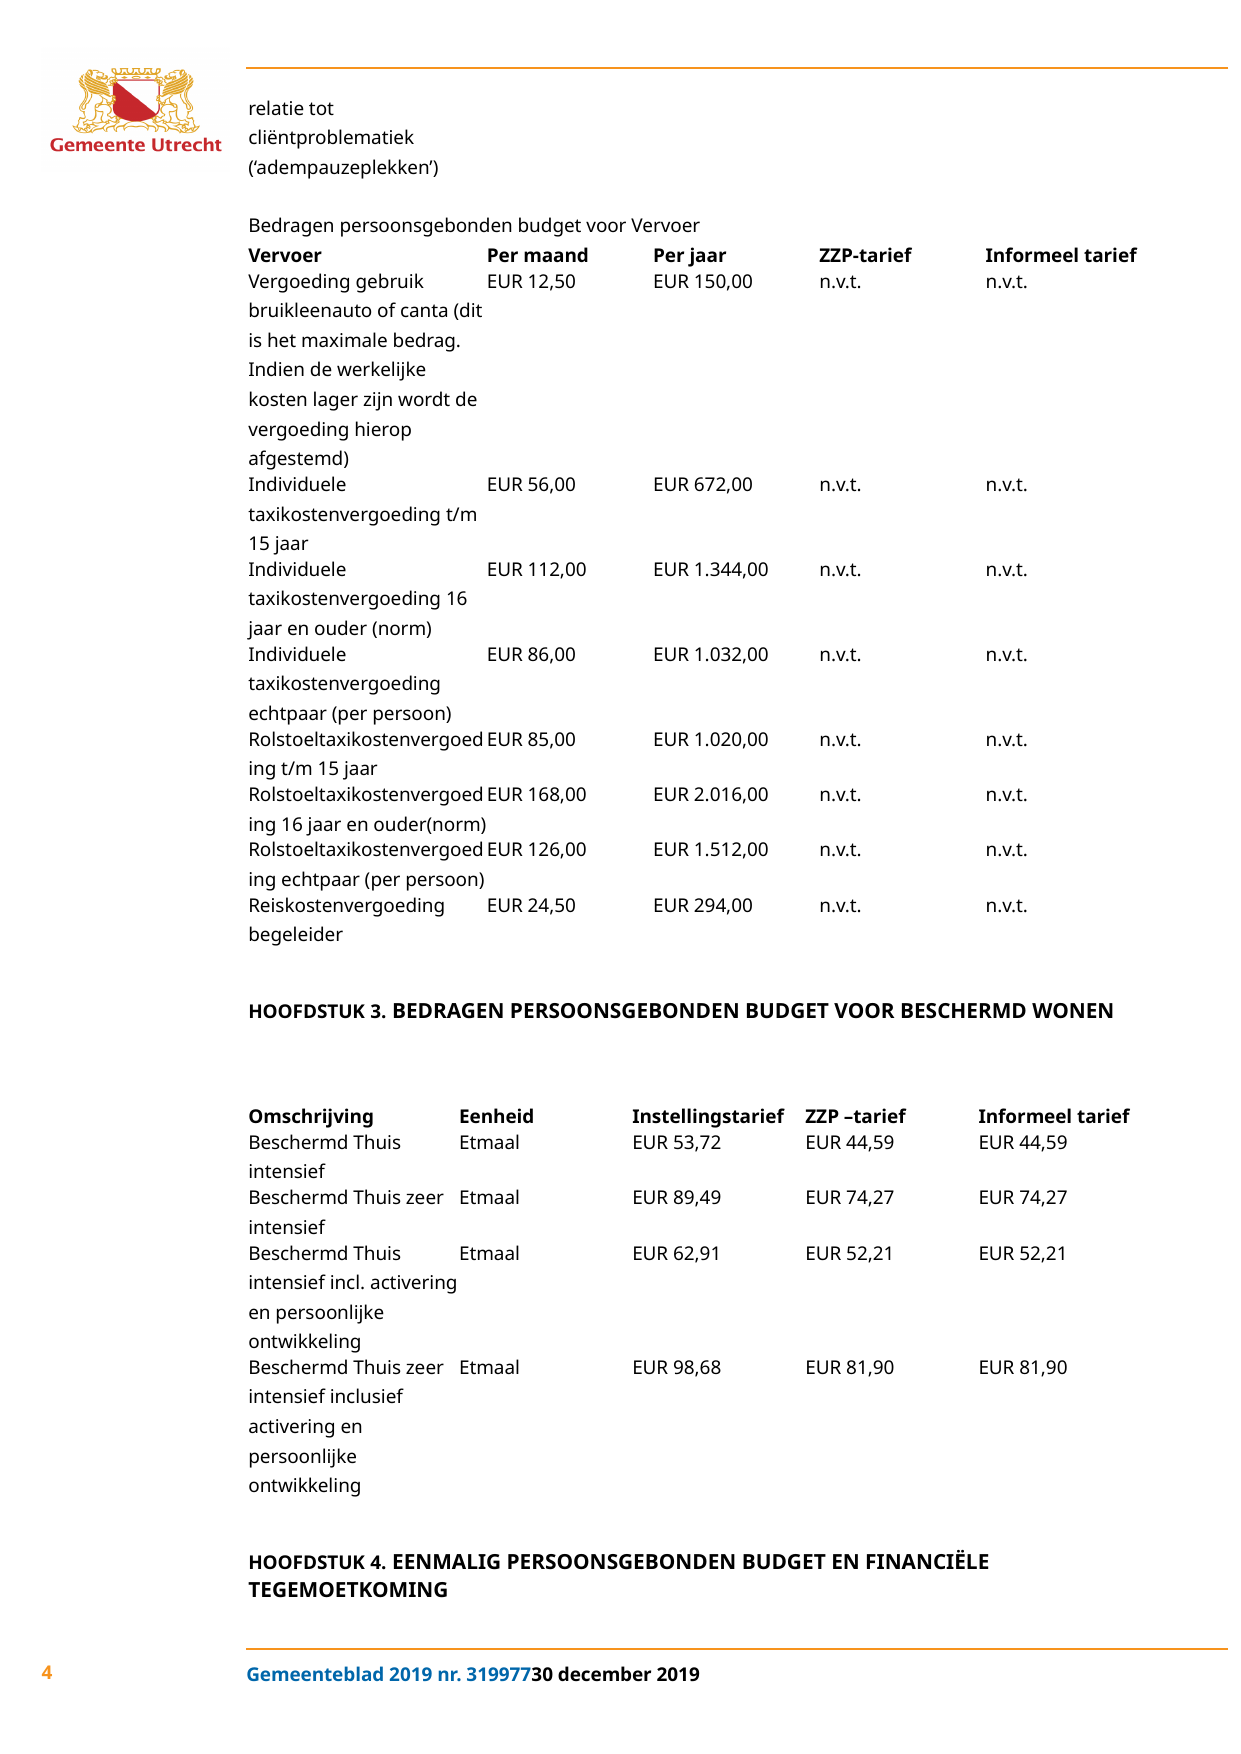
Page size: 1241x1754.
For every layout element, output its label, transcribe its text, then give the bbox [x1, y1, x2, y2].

table_cell EUR 24,50 [487, 892, 653, 947]
table_cell Rolstoeltaxikostenvergoeding t/m 15 jaar [248, 726, 487, 781]
table_cell Individuele taxikostenvergoeding echtpaar (per persoon) [248, 641, 487, 726]
table_header ZZP –tarief [805, 1103, 978, 1129]
table_cell Beschermd Thuis zeer intensief inclusief activering en persoonlijke ontwikkeling [248, 1354, 459, 1498]
table_cell n.v.t. [985, 471, 1152, 556]
text HOOFDSTUK 4. EENMALIG PERSOONSGEBONDEN BUDGET EN FINANCIËLE TEGEMOETKOMING [248, 1547, 1152, 1604]
table_cell Beschermd Thuis intensief [248, 1129, 459, 1184]
table_cell EUR 168,00 [487, 781, 653, 836]
table_cell EUR 294,00 [653, 892, 819, 947]
table_cell Individuele taxikostenvergoeding 16 jaar en ouder (norm) [248, 556, 487, 641]
table_cell relatie tot cliëntproblematiek (‘adempauzeplekken’) [248, 95, 459, 180]
table_cell Rolstoeltaxikostenvergoeding 16 jaar en ouder(norm) [248, 781, 487, 836]
table_cell EUR 52,21 [978, 1240, 1152, 1354]
table_cell EUR 53,72 [632, 1129, 805, 1184]
table_cell n.v.t. [819, 268, 985, 471]
table_cell EUR 44,59 [805, 1129, 978, 1184]
table_cell EUR 85,00 [487, 726, 653, 781]
table_header Per maand [487, 242, 653, 268]
table_cell Beschermd Thuis intensief incl. activering en persoonlijke ontwikkeling [248, 1240, 459, 1354]
table_cell EUR 1.020,00 [653, 726, 819, 781]
table_cell [632, 95, 805, 180]
table_cell Individuele taxikostenvergoeding t/m 15 jaar [248, 471, 487, 556]
table_cell EUR 56,00 [487, 471, 653, 556]
table_cell Reiskostenvergoeding begeleider [248, 892, 487, 947]
table_cell Etmaal [459, 1240, 632, 1354]
table_header Per jaar [653, 242, 819, 268]
table_cell [805, 95, 978, 180]
text Bedragen persoonsgebonden budget voor Vervoer [248, 212, 1152, 238]
table_cell Etmaal [459, 1354, 632, 1498]
table_cell n.v.t. [985, 726, 1152, 781]
table_cell EUR 672,00 [653, 471, 819, 556]
table_cell EUR 2.016,00 [653, 781, 819, 836]
table_cell Vergoeding gebruik bruikleenauto of canta (dit is het maximale bedrag. Indien de werkelijke kosten lager zijn wordt de vergoeding hierop afgestemd) [248, 268, 487, 471]
table_cell Beschermd Thuis zeer intensief [248, 1184, 459, 1240]
table_header Informeel tarief [985, 242, 1152, 268]
table_cell EUR 86,00 [487, 641, 653, 726]
table_cell EUR 81,90 [805, 1354, 978, 1498]
table_cell n.v.t. [819, 726, 985, 781]
table_cell EUR 1.344,00 [653, 556, 819, 641]
table_cell n.v.t. [819, 471, 985, 556]
table_cell n.v.t. [819, 836, 985, 892]
table_header Vervoer [248, 242, 487, 268]
table_cell n.v.t. [985, 836, 1152, 892]
table_cell n.v.t. [819, 556, 985, 641]
table_header ZZP-tarief [819, 242, 985, 268]
table_header Informeel tarief [978, 1103, 1152, 1129]
table_cell EUR 98,68 [632, 1354, 805, 1498]
table_cell EUR 112,00 [487, 556, 653, 641]
table_cell [459, 95, 632, 180]
table_header Omschrijving [248, 1103, 459, 1129]
table_cell n.v.t. [985, 268, 1152, 471]
table_header Eenheid [459, 1103, 632, 1129]
text HOOFDSTUK 3. BEDRAGEN PERSOONSGEBONDEN BUDGET VOOR BESCHERMD WONEN [248, 996, 1152, 1024]
table_cell EUR 12,50 [487, 268, 653, 471]
table_cell n.v.t. [985, 892, 1152, 947]
table_cell EUR 126,00 [487, 836, 653, 892]
table_cell EUR 74,27 [805, 1184, 978, 1240]
table_cell n.v.t. [985, 781, 1152, 836]
table_header Instellingstarief [632, 1103, 805, 1129]
table_cell EUR 81,90 [978, 1354, 1152, 1498]
table_cell Etmaal [459, 1184, 632, 1240]
table_cell EUR 52,21 [805, 1240, 978, 1354]
table_cell n.v.t. [819, 781, 985, 836]
table_cell [978, 95, 1152, 180]
table_cell EUR 1.032,00 [653, 641, 819, 726]
table_cell EUR 150,00 [653, 268, 819, 471]
table_cell n.v.t. [985, 556, 1152, 641]
table_cell n.v.t. [819, 641, 985, 726]
table_cell n.v.t. [819, 892, 985, 947]
picture [41, 47, 231, 172]
table_cell EUR 44,59 [978, 1129, 1152, 1184]
table_cell Etmaal [459, 1129, 632, 1184]
table_cell Rolstoeltaxikostenvergoeding echtpaar (per persoon) [248, 836, 487, 892]
table_cell EUR 89,49 [632, 1184, 805, 1240]
table_cell EUR 74,27 [978, 1184, 1152, 1240]
table_cell EUR 1.512,00 [653, 836, 819, 892]
table_cell n.v.t. [985, 641, 1152, 726]
table_cell EUR 62,91 [632, 1240, 805, 1354]
